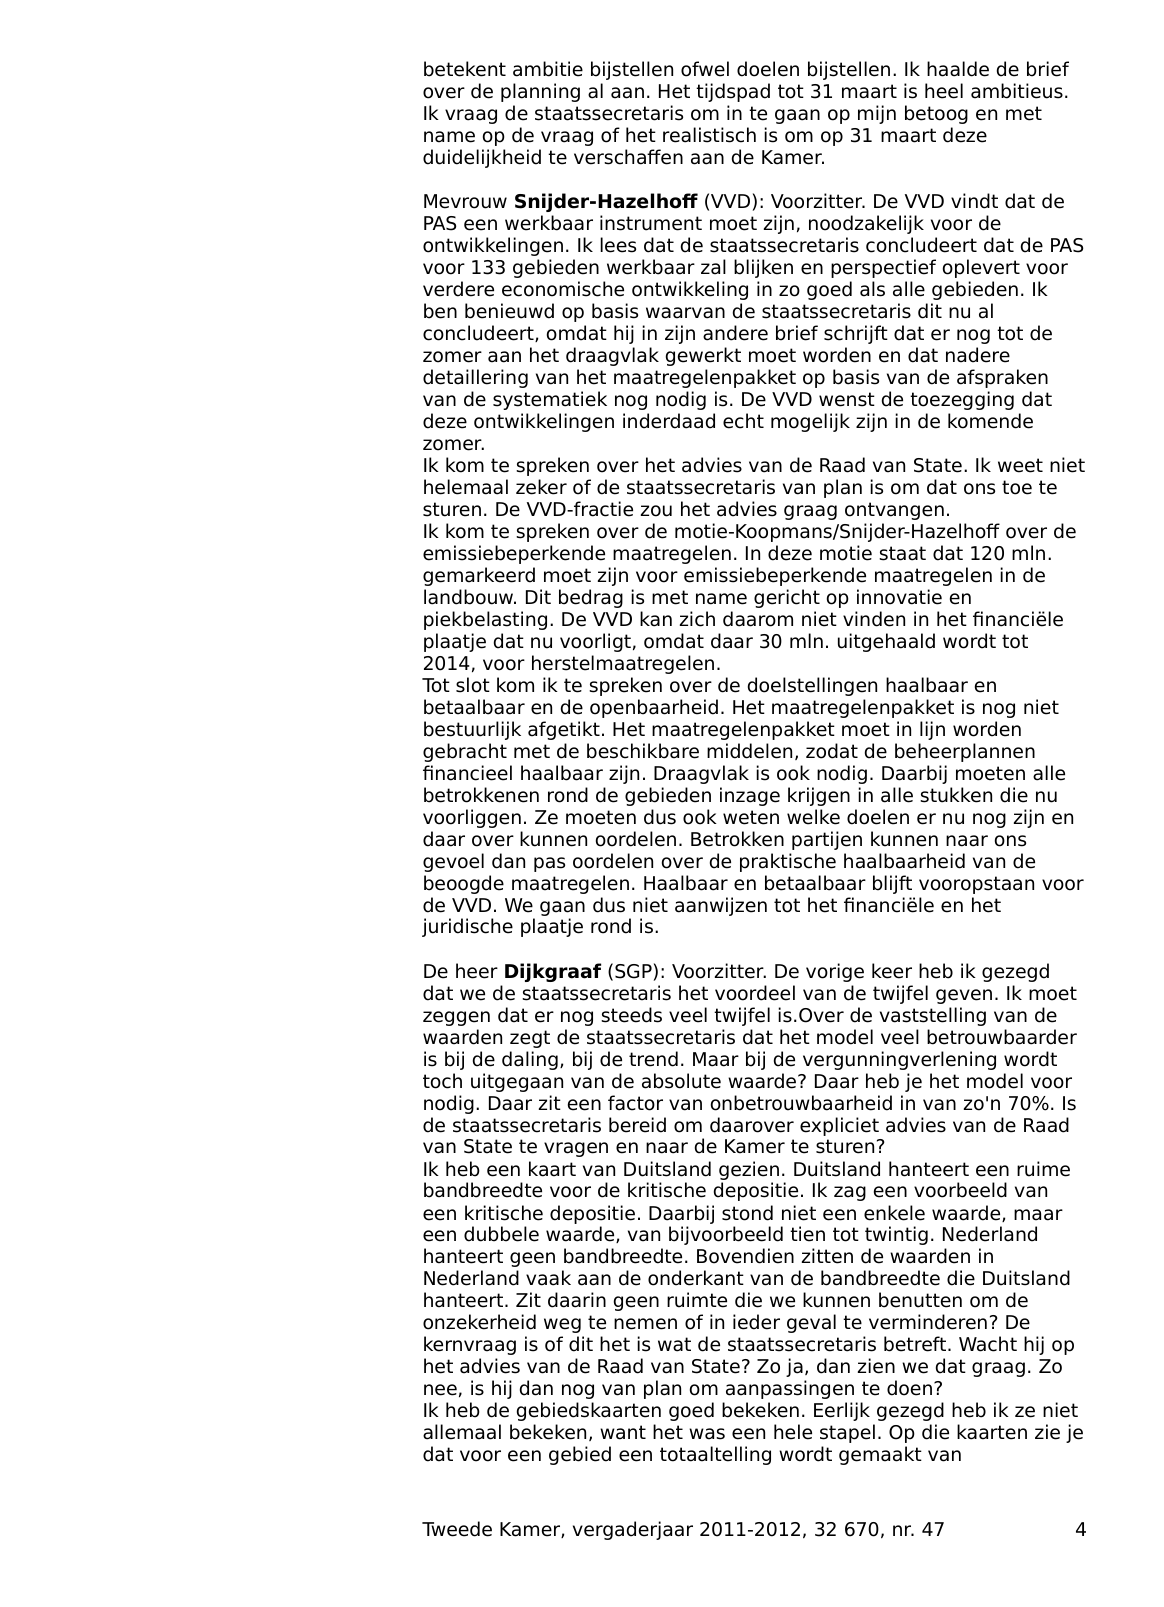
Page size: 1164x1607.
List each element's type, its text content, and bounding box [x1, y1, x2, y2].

text Ik kom te spreken over de motie-Koopmans/Snijder-Hazelhoff over de emissiebeperkende maatregelen. In deze motie staat dat 120 mln. gemarkeerd moet zijn voor emissiebeperkende maatregelen in de landbouw. Dit bedrag is met name gericht op innovatie en piekbelasting. De VVD kan zich daarom niet vinden in het financiële plaatje dat nu voorligt, omdat daar 30 mln. uitgehaald wordt tot 2014, voor herstelmaatregelen. [422, 521, 1087, 675]
text betekent ambitie bijstellen ofwel doelen bijstellen. Ik haalde de brief over de planning al aan. Het tijdspad tot 31 maart is heel ambitieus. Ik vraag de staatssecretaris om in te gaan op mijn betoog en met name op de vraag of het realistisch is om op 31 maart deze duidelijkheid te verschaffen aan de Kamer. [422, 59, 1087, 169]
text Ik heb de gebiedskaarten goed bekeken. Eerlijk gezegd heb ik ze niet allemaal bekeken, want het was een hele stapel. Op die kaarten zie je dat voor een gebied een totaaltelling wordt gemaakt van [422, 1400, 1087, 1466]
text Ik kom te spreken over het advies van de Raad van State. Ik weet niet helemaal zeker of de staatssecretaris van plan is om dat ons toe te sturen. De VVD-fractie zou het advies graag ontvangen. [422, 455, 1087, 521]
text Mevrouw Snijder-Hazelhoff (VVD): Voorzitter. De VVD vindt dat de PAS een werkbaar instrument moet zijn, noodzakelijk voor de ontwikkelingen. Ik lees dat de staatssecretaris concludeert dat de PAS voor 133 gebieden werkbaar zal blijken en perspectief oplevert voor verdere economische ontwikkeling in zo goed als alle gebieden. Ik ben benieuwd op basis waarvan de staatssecretaris dit nu al concludeert, omdat hij in zijn andere brief schrijft dat er nog tot de zomer aan het draagvlak gewerkt moet worden en dat nadere detaillering van het maatregelenpakket op basis van de afspraken van de systematiek nog nodig is. De VVD wenst de toezegging dat deze ontwikkelingen inderdaad echt mogelijk zijn in de komende zomer. [422, 191, 1087, 455]
text Ik heb een kaart van Duitsland gezien. Duitsland hanteert een ruime bandbreedte voor de kritische depositie. Ik zag een voorbeeld van een kritische depositie. Daarbij stond niet een enkele waarde, maar een dubbele waarde, van bijvoorbeeld tien tot twintig. Nederland hanteert geen bandbreedte. Bovendien zitten de waarden in Nederland vaak aan de onderkant van de bandbreedte die Duitsland hanteert. Zit daarin geen ruimte die we kunnen benutten om de onzekerheid weg te nemen of in ieder geval te verminderen? De kernvraag is of dit het is wat de staatssecretaris betreft. Wacht hij op het advies van de Raad van State? Zo ja, dan zien we dat graag. Zo nee, is hij dan nog van plan om aanpassingen te doen? [422, 1158, 1087, 1400]
text Tot slot kom ik te spreken over de doelstellingen haalbaar en betaalbaar en de openbaarheid. Het maatregelenpakket is nog niet bestuurlijk afgetikt. Het maatregelenpakket moet in lijn worden gebracht met de beschikbare middelen, zodat de beheerplannen financieel haalbaar zijn. Draagvlak is ook nodig. Daarbij moeten alle betrokkenen rond de gebieden inzage krijgen in alle stukken die nu voorliggen. Ze moeten dus ook weten welke doelen er nu nog zijn en daar over kunnen oordelen. Betrokken partijen kunnen naar ons gevoel dan pas oordelen over de praktische haalbaarheid van de beoogde maatregelen. Haalbaar en betaalbaar blijft vooropstaan voor de VVD. We gaan dus niet aanwijzen tot het financiële en het juridische plaatje rond is. [422, 675, 1087, 938]
text De heer Dijkgraaf (SGP): Voorzitter. De vorige keer heb ik gezegd dat we de staatssecretaris het voordeel van de twijfel geven. Ik moet zeggen dat er nog steeds veel twijfel is.Over de vaststelling van de waarden zegt de staatssecretaris dat het model veel betrouwbaarder is bij de daling, bij de trend. Maar bij de vergunningverlening wordt toch uitgegaan van de absolute waarde? Daar heb je het model voor nodig. Daar zit een factor van onbetrouwbaarheid in van zo'n 70%. Is de staatssecretaris bereid om daarover expliciet advies van de Raad van State te vragen en naar de Kamer te sturen? [422, 961, 1087, 1158]
